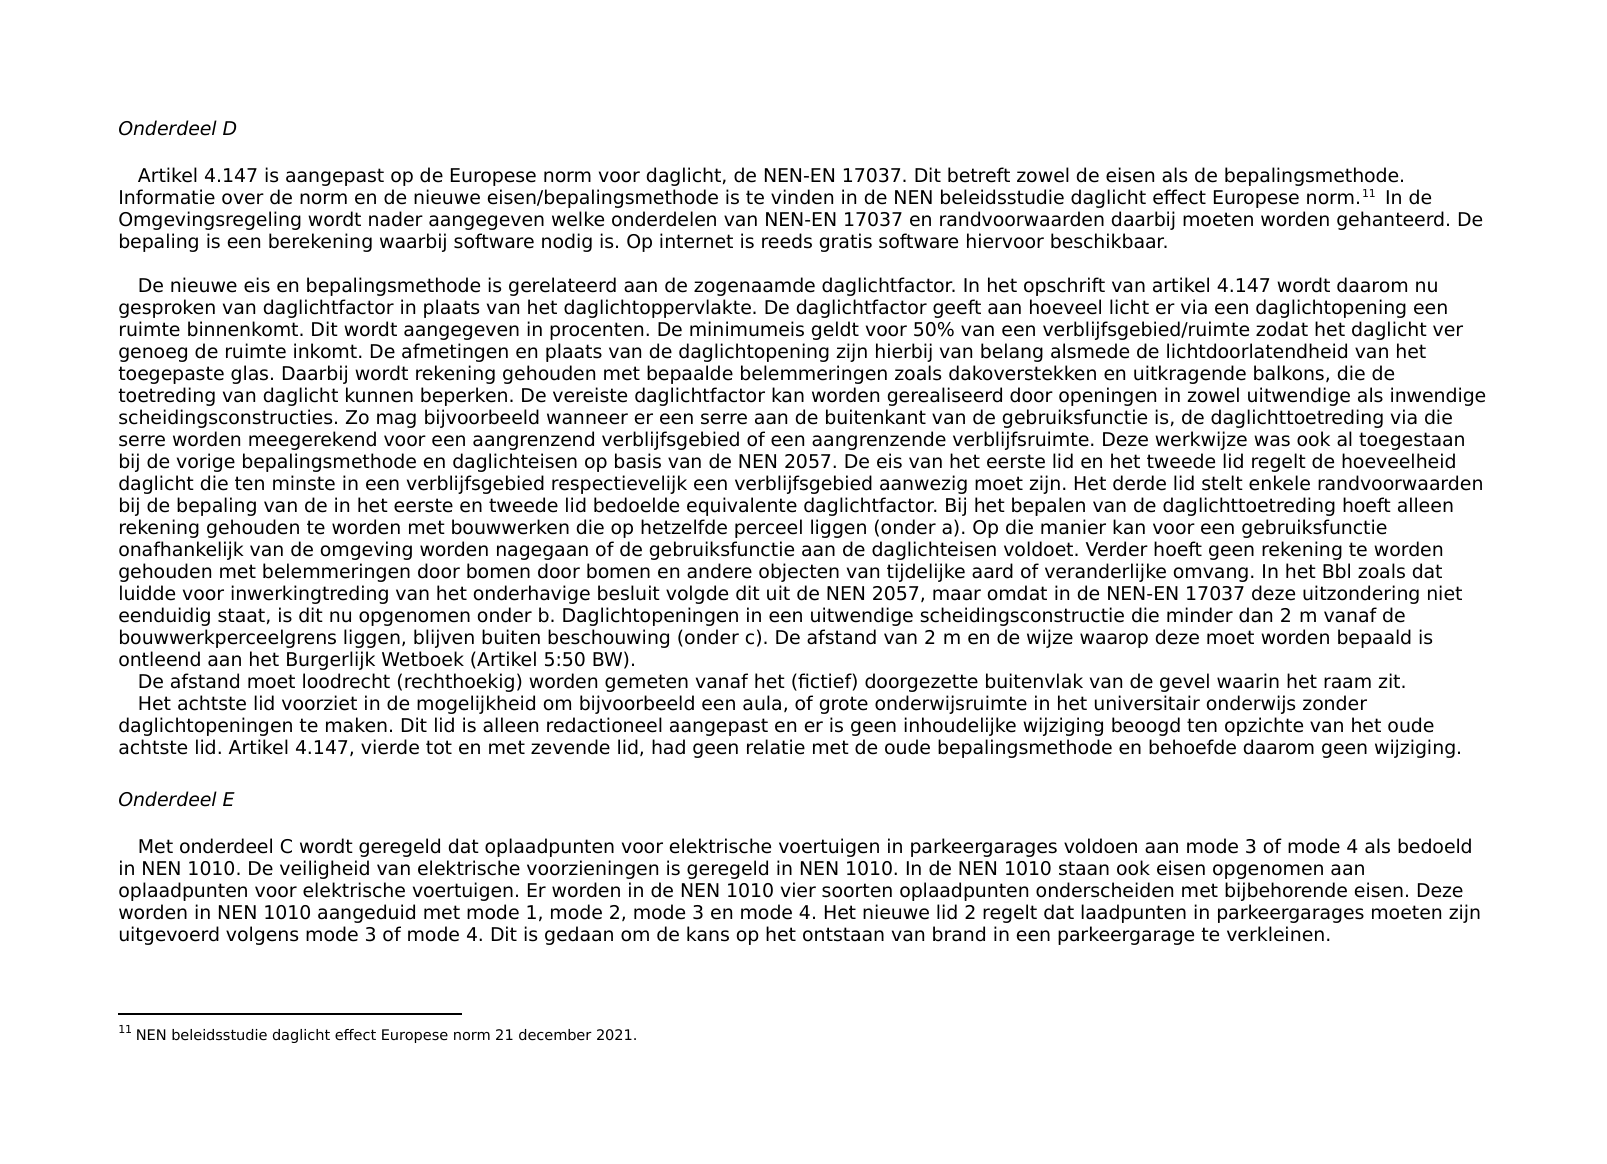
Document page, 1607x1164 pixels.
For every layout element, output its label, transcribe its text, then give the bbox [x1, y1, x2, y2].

text Artikel 4.147 is aangepast op de Europese norm voor daglicht, de NEN-EN 17037. Dit betreft zowel de eisen als de bepalingsmethode. Informatie over de norm en de nieuwe eisen/bepalingsmethode is te vinden in de NEN beleidsstudie daglicht effect Europese norm. In de Omgevingsregeling wordt nader aangegeven welke onderdelen van NEN-EN 17037 en randvoorwaarden daarbij moeten worden gehanteerd. De bepaling is een berekening waarbij software nodig is. Op internet is reeds gratis software hiervoor beschikbaar. [118, 165, 1488, 253]
subtitle Onderdeel E [118, 789, 1488, 811]
subtitle Onderdeel D [118, 118, 1488, 140]
text Het achtste lid voorziet in de mogelijkheid om bijvoorbeeld een aula, of grote onderwijsruimte in het universitair onderwijs zonder daglichtopeningen te maken. Dit lid is alleen redactioneel aangepast en er is geen inhoudelijke wijziging beoogd ten opzichte van het oude achtste lid. Artikel 4.147, vierde tot en met zevende lid, had geen relatie met de oude bepalingsmethode en behoefde daarom geen wijziging. [118, 693, 1488, 759]
text De nieuwe eis en bepalingsmethode is gerelateerd aan de zogenaamde daglichtfactor. In het opschrift van artikel 4.147 wordt daarom nu gesproken van daglichtfactor in plaats van het daglichtoppervlakte. De daglichtfactor geeft aan hoeveel licht er via een daglichtopening een ruimte binnenkomt. Dit wordt aangegeven in procenten. De minimumeis geldt voor 50% van een verblijfsgebied/ruimte zodat het daglicht ver genoeg de ruimte inkomt. De afmetingen en plaats van de daglichtopening zijn hierbij van belang alsmede de lichtdoorlatendheid van het toegepaste glas. Daarbij wordt rekening gehouden met bepaalde belemmeringen zoals dakoverstekken en uitkragende balkons, die de toetreding van daglicht kunnen beperken. De vereiste daglichtfactor kan worden gerealiseerd door openingen in zowel uitwendige als inwendige scheidingsconstructies. Zo mag bijvoorbeeld wanneer er een serre aan de buitenkant van de gebruiksfunctie is, de daglichttoetreding via die serre worden meegerekend voor een aangrenzend verblijfsgebied of een aangrenzende verblijfsruimte. Deze werkwijze was ook al toegestaan bij de vorige bepalingsmethode en daglichteisen op basis van de NEN 2057. De eis van het eerste lid en het tweede lid regelt de hoeveelheid daglicht die ten minste in een verblijfsgebied respectievelijk een verblijfsgebied aanwezig moet zijn. Het derde lid stelt enkele randvoorwaarden bij de bepaling van de in het eerste en tweede lid bedoelde equivalente daglichtfactor. Bij het bepalen van de daglichttoetreding hoeft alleen rekening gehouden te worden met bouwwerken die op hetzelfde perceel liggen (onder a). Op die manier kan voor een gebruiksfunctie onafhankelijk van de omgeving worden nagegaan of de gebruiksfunctie aan de daglichteisen voldoet. Verder hoeft geen rekening te worden gehouden met belemmeringen door bomen door bomen en andere objecten van tijdelijke aard of veranderlijke omvang. In het Bbl zoals dat luidde voor inwerkingtreding van het onderhavige besluit volgde dit uit de NEN 2057, maar omdat in de NEN-EN 17037 deze uitzondering niet eenduidig staat, is dit nu opgenomen onder b. Daglichtopeningen in een uitwendige scheidingsconstructie die minder dan 2 m vanaf de bouwwerkperceelgrens liggen, blijven buiten beschouwing (onder c). De afstand van 2 m en de wijze waarop deze moet worden bepaald is ontleend aan het Burgerlijk Wetboek (Artikel 5:50 BW). [118, 275, 1488, 671]
text NEN beleidsstudie daglicht effect Europese norm 21 december 2021. [118, 1023, 1488, 1045]
text Met onderdeel C wordt geregeld dat oplaadpunten voor elektrische voertuigen in parkeergarages voldoen aan mode 3 of mode 4 als bedoeld in NEN 1010. De veiligheid van elektrische voorzieningen is geregeld in NEN 1010. In de NEN 1010 staan ook eisen opgenomen aan oplaadpunten voor elektrische voertuigen. Er worden in de NEN 1010 vier soorten oplaadpunten onderscheiden met bijbehorende eisen. Deze worden in NEN 1010 aangeduid met mode 1, mode 2, mode 3 en mode 4. Het nieuwe lid 2 regelt dat laadpunten in parkeergarages moeten zijn uitgevoerd volgens mode 3 of mode 4. Dit is gedaan om de kans op het ontstaan van brand in een parkeergarage te verkleinen. [118, 836, 1488, 946]
text De afstand moet loodrecht (rechthoekig) worden gemeten vanaf het (fictief) doorgezette buitenvlak van de gevel waarin het raam zit. [118, 671, 1488, 693]
